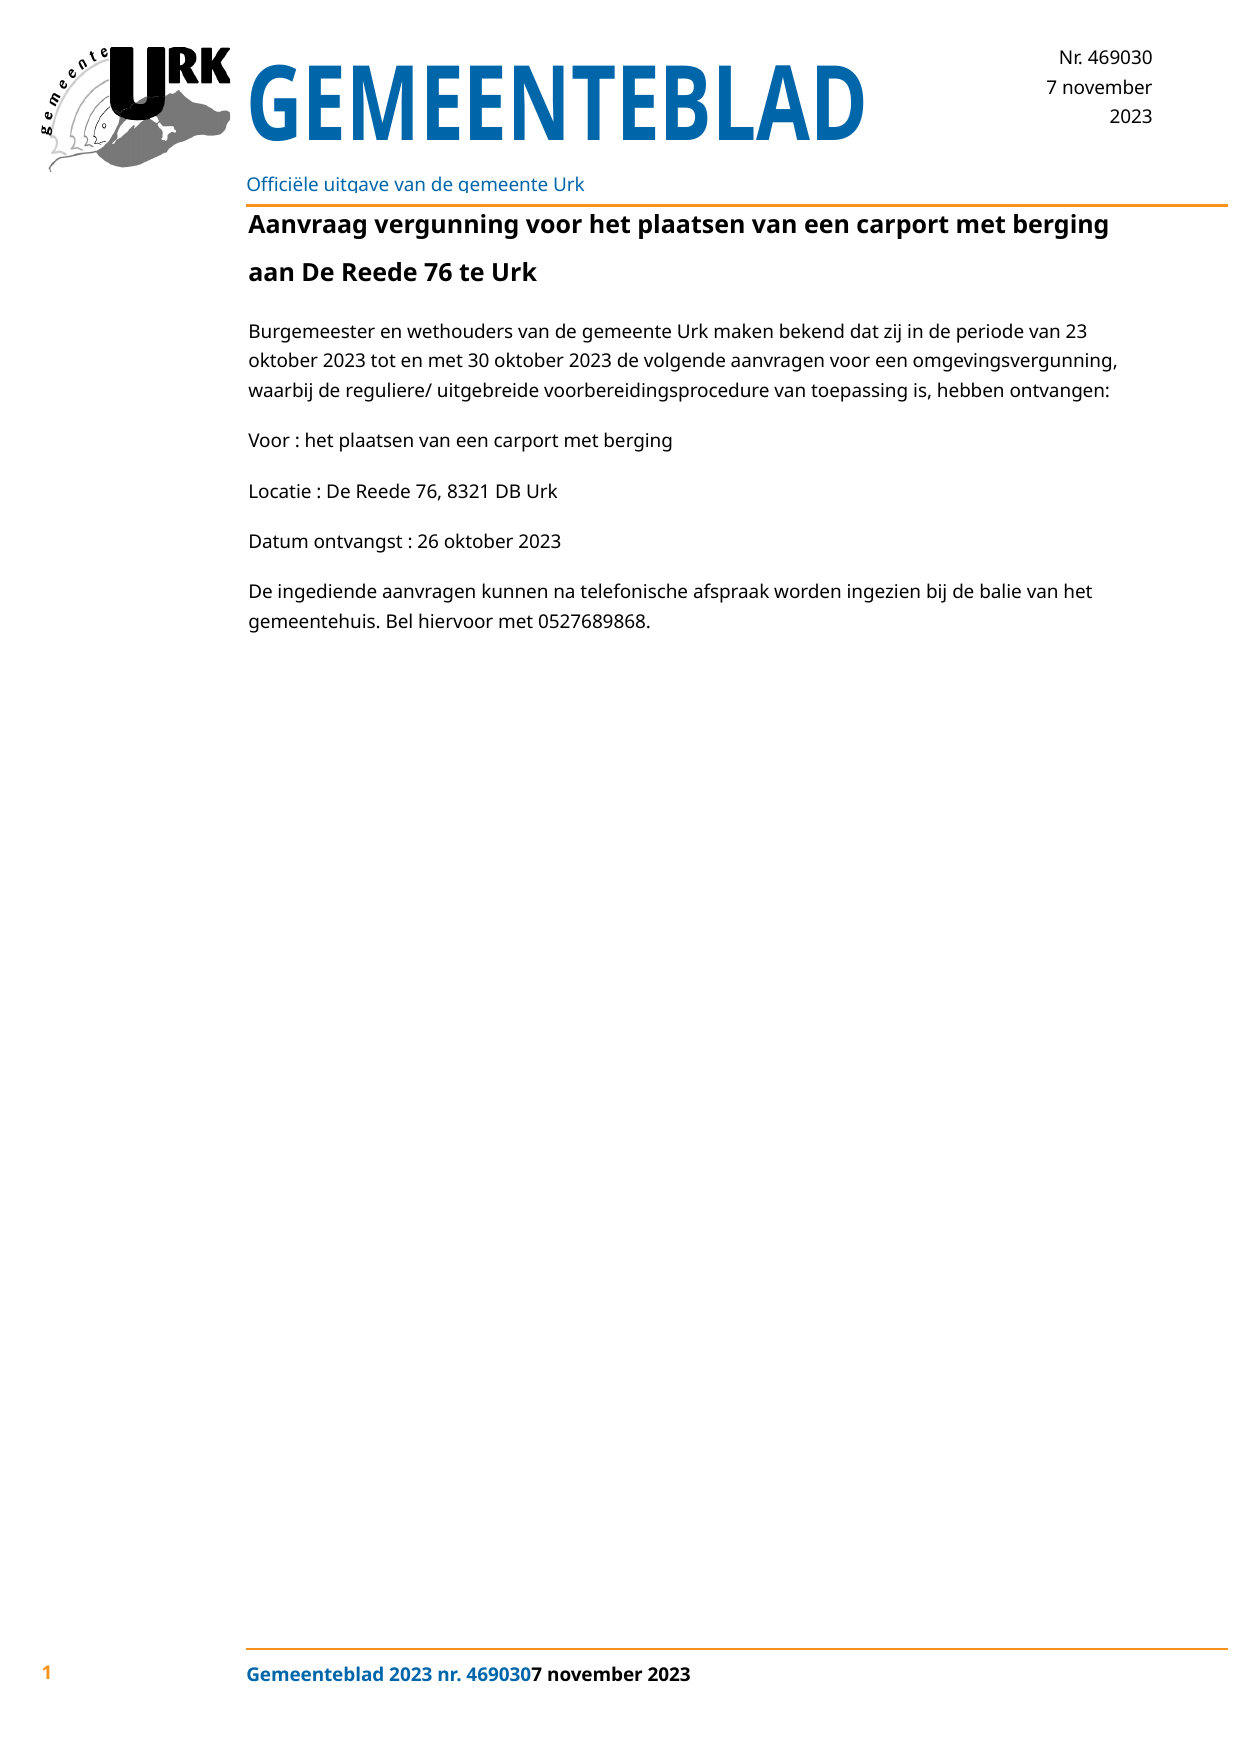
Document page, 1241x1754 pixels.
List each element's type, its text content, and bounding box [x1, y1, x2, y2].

text Locatie : De Reede 76, 8321 DB Urk [248, 478, 1152, 504]
text Burgemeester en wethouders van de gemeente Urk maken bekend dat zij in de periode van 23 oktober 2023 tot en met 30 oktober 2023 de volgende aanvragen voor een omgevingsvergunning, waarbij de reguliere/ uitgebreide voorbereidingsprocedure van toepassing is, hebben ontvangen: [248, 318, 1152, 403]
picture [41, 47, 231, 172]
text Aanvraag vergunning voor het plaatsen van een carport met berging aan De Reede 76 te Urk [248, 207, 1152, 288]
text De ingediende aanvragen kunnen na telefonische afspraak worden ingezien bij de balie van het gemeentehuis. Bel hiervoor met 0527689868. [248, 579, 1152, 634]
text Datum ontvangst : 26 oktober 2023 [248, 528, 1152, 554]
text Voor : het plaatsen van een carport met berging [248, 427, 1152, 453]
